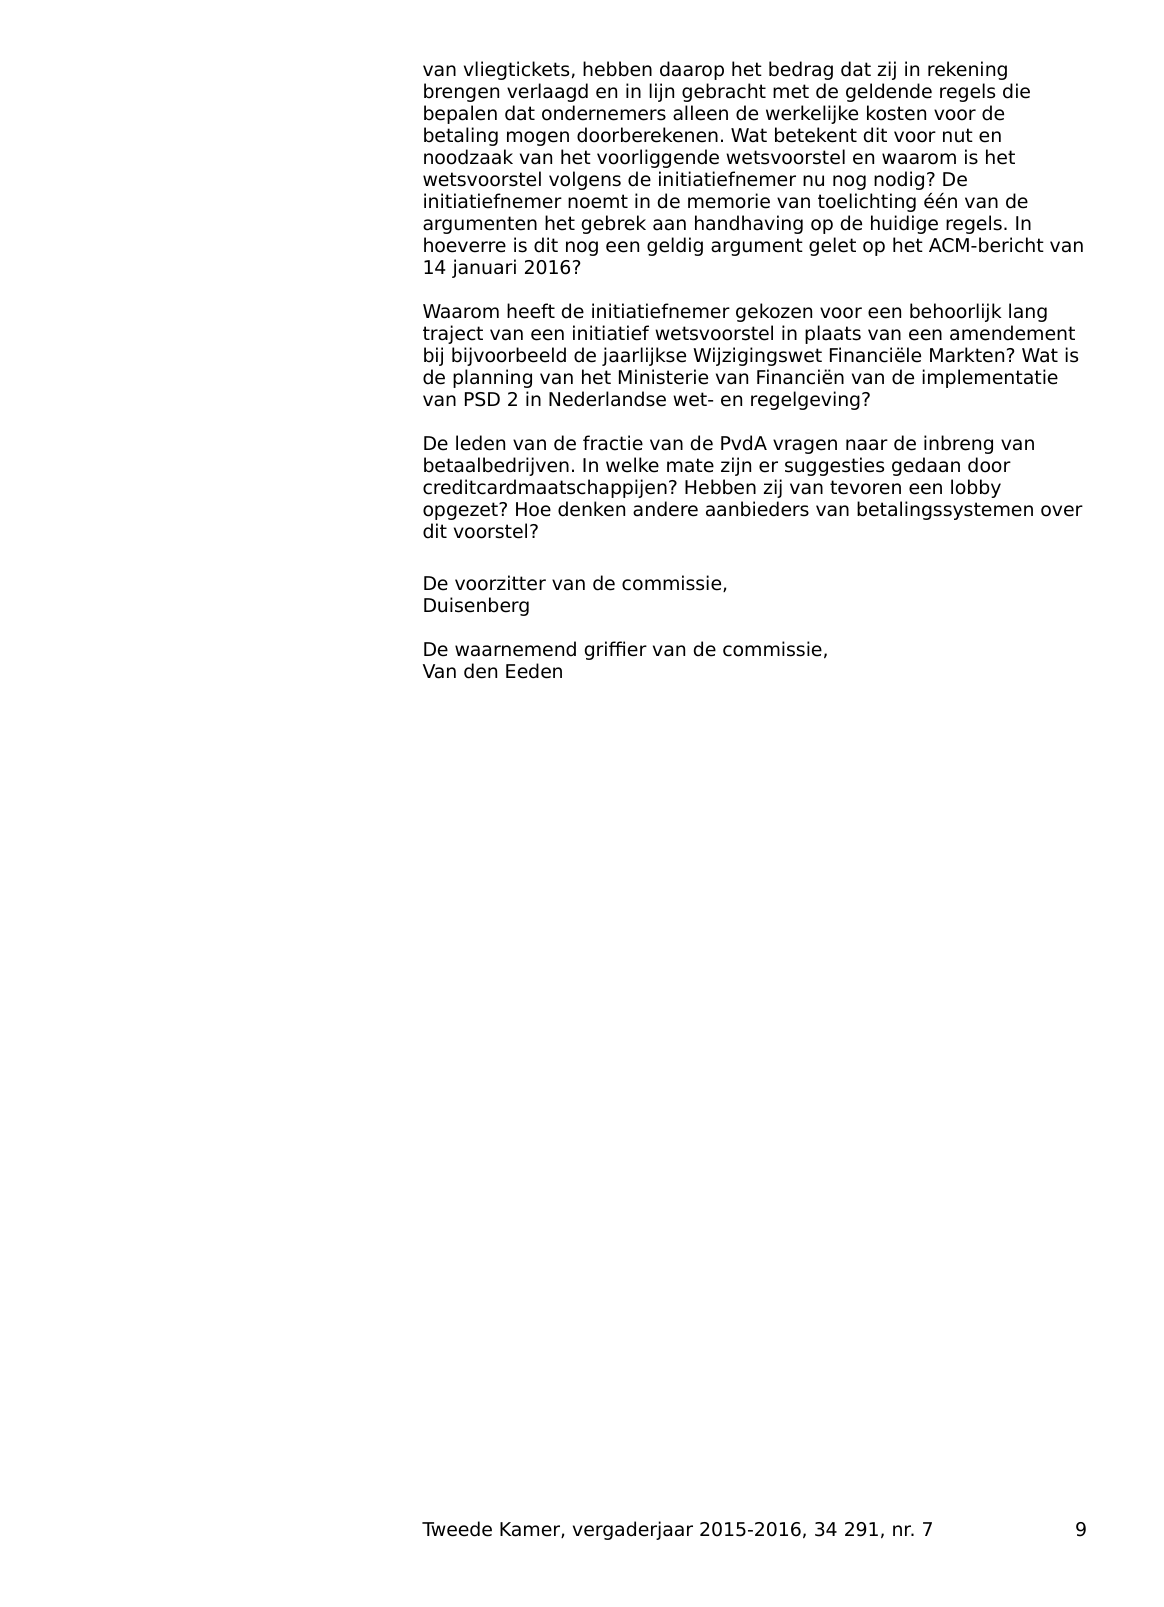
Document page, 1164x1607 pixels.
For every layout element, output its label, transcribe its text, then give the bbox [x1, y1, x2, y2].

text Waarom heeft de initiatiefnemer gekozen voor een behoorlijk lang traject van een initiatief wetsvoorstel in plaats van een amendement bij bijvoorbeeld de jaarlijkse Wijzigingswet Financiële Markten? Wat is de planning van het Ministerie van Financiën van de implementatie van PSD 2 in Nederlandse wet- en regelgeving? [422, 301, 1087, 411]
text De voorzitter van de commissie, Duisenberg [422, 573, 1087, 617]
text De leden van de fractie van de PvdA vragen naar de inbreng van betaalbedrijven. In welke mate zijn er suggesties gedaan door creditcardmaatschappijen? Hebben zij van tevoren een lobby opgezet? Hoe denken andere aanbieders van betalingssystemen over dit voorstel? [422, 433, 1087, 543]
text De waarnemend griffier van de commissie, Van den Eeden [422, 639, 1087, 683]
text van vliegtickets, hebben daarop het bedrag dat zij in rekening brengen verlaagd en in lijn gebracht met de geldende regels die bepalen dat ondernemers alleen de werkelijke kosten voor de betaling mogen doorberekenen. Wat betekent dit voor nut en noodzaak van het voorliggende wetsvoorstel en waarom is het wetsvoorstel volgens de initiatiefnemer nu nog nodig? De initiatiefnemer noemt in de memorie van toelichting één van de argumenten het gebrek aan handhaving op de huidige regels. In hoeverre is dit nog een geldig argument gelet op het ACM-bericht van 14 januari 2016? [422, 59, 1087, 279]
